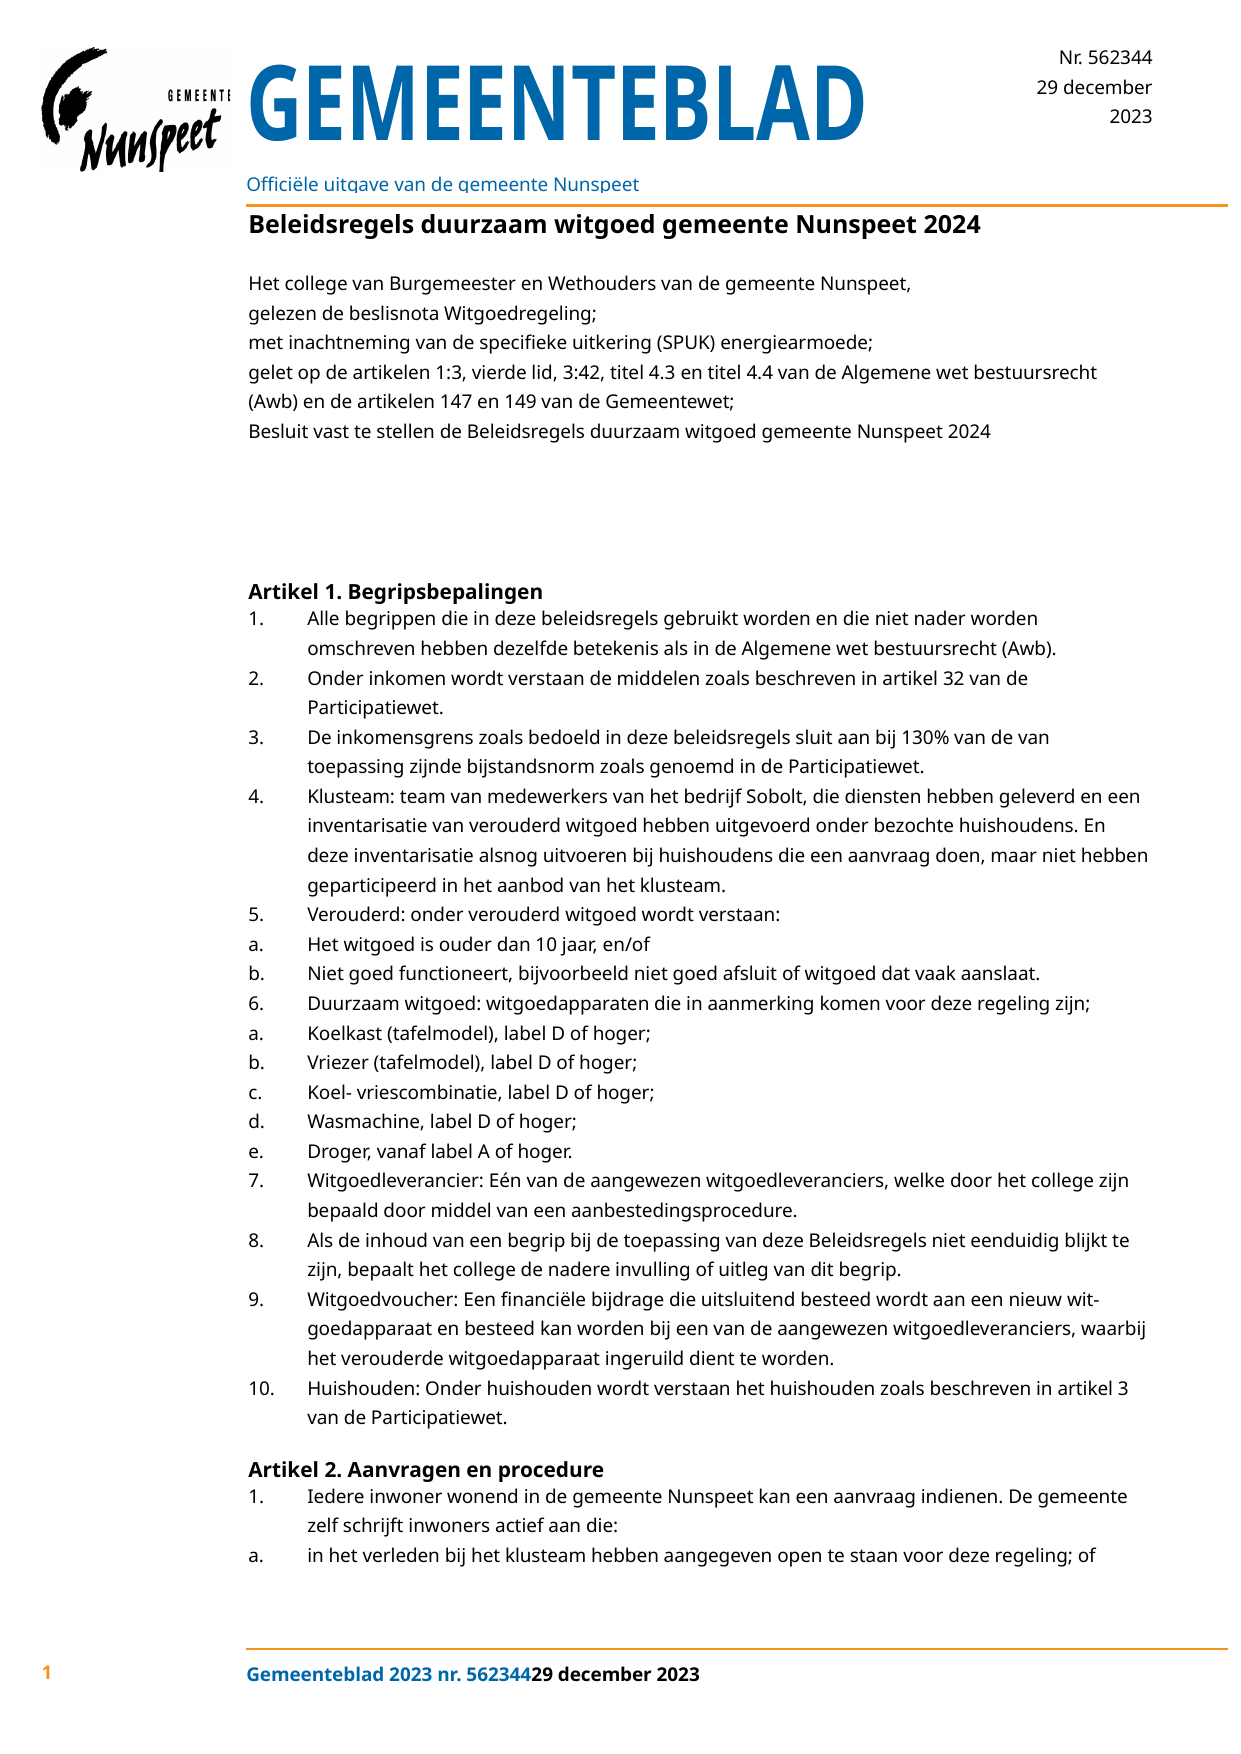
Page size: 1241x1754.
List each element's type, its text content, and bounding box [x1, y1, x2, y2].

text met inachtneming van de specifieke uitkering (SPUK) energiearmoede; [248, 329, 1152, 355]
list Huishouden: Onder huishouden wordt verstaan het huishouden zoals beschreven in artikel 3 van de Participatiewet. [248, 1375, 1152, 1430]
list Alle begrippen die in deze beleidsregels gebruikt worden en die niet nader worden omschreven hebben dezelfde betekenis als in de Algemene wet bestuursrecht (Awb). [248, 606, 1152, 661]
list Onder inkomen wordt verstaan de middelen zoals beschreven in artikel 32 van de Participatiewet. [248, 665, 1152, 720]
text gelezen de beslisnota Witgoedregeling; [248, 300, 1152, 326]
list Droger, vanaf label A of hoger. [248, 1138, 1152, 1164]
list Klusteam: team van medewerkers van het bedrijf Sobolt, die diensten hebben geleverd en een inventarisatie van verouderd witgoed hebben uitgevoerd onder bezochte huishoudens. En deze inventarisatie alsnog uitvoeren bij huishoudens die een aanvraag doen, maar niet hebben geparticipeerd in het aanbod van het klusteam. [248, 783, 1152, 897]
list Vriezer (tafelmodel), label D of hoger; [248, 1049, 1152, 1075]
list Als de inhoud van een begrip bij de toepassing van deze Beleidsregels niet eenduidig blijkt te zijn, bepaalt het college de nadere invulling of uitleg van dit begrip. [248, 1227, 1152, 1282]
list in het verleden bij het klusteam hebben aangegeven open te staan voor deze regeling; of [248, 1542, 1152, 1568]
text Artikel 1. Begripsbepalingen [248, 577, 1152, 606]
list Duurzaam witgoed: witgoedapparaten die in aanmerking komen voor deze regeling zijn; [248, 990, 1152, 1016]
list Wasmachine, label D of hoger; [248, 1108, 1152, 1134]
text Artikel 2. Aanvragen en procedure [248, 1455, 1152, 1483]
list Witgoedvoucher: Een financiële bijdrage die uitsluitend besteed wordt aan een nieuw wit-goedapparaat en besteed kan worden bij een van de aangewezen witgoedleveranciers, waarbij het verouderde witgoedapparaat ingeruild dient te worden. [248, 1286, 1152, 1371]
text gelet op de artikelen 1:3, vierde lid, 3:42, titel 4.3 en titel 4.4 van de Algemene wet bestuursrecht (Awb) en de artikelen 147 en 149 van de Gemeentewet; [248, 359, 1152, 414]
list Witgoedleverancier: Eén van de aangewezen witgoedleveranciers, welke door het college zijn bepaald door middel van een aanbestedingsprocedure. [248, 1168, 1152, 1223]
text Besluit vast te stellen de Beleidsregels duurzaam witgoed gemeente Nunspeet 2024 [248, 418, 1152, 444]
list Iedere inwoner wonend in de gemeente Nunspeet kan een aanvraag indienen. De gemeente zelf schrijft inwoners actief aan die: [248, 1483, 1152, 1538]
list Niet goed functioneert, bijvoorbeeld niet goed afsluit of witgoed dat vaak aanslaat. [248, 961, 1152, 986]
list Koel- vriescombinatie, label D of hoger; [248, 1079, 1152, 1104]
list Verouderd: onder verouderd witgoed wordt verstaan: [248, 901, 1152, 927]
text Het college van Burgemeester en Wethouders van de gemeente Nunspeet, [248, 270, 1152, 296]
list Het witgoed is ouder dan 10 jaar, en/of [248, 931, 1152, 957]
list Koelkast (tafelmodel), label D of hoger; [248, 1020, 1152, 1045]
list De inkomensgrens zoals bedoeld in deze beleidsregels sluit aan bij 130% van de van toepassing zijnde bijstandsnorm zoals genoemd in de Participatiewet. [248, 724, 1152, 779]
text Beleidsregels duurzaam witgoed gemeente Nunspeet 2024 [248, 207, 1152, 241]
picture [41, 47, 231, 172]
